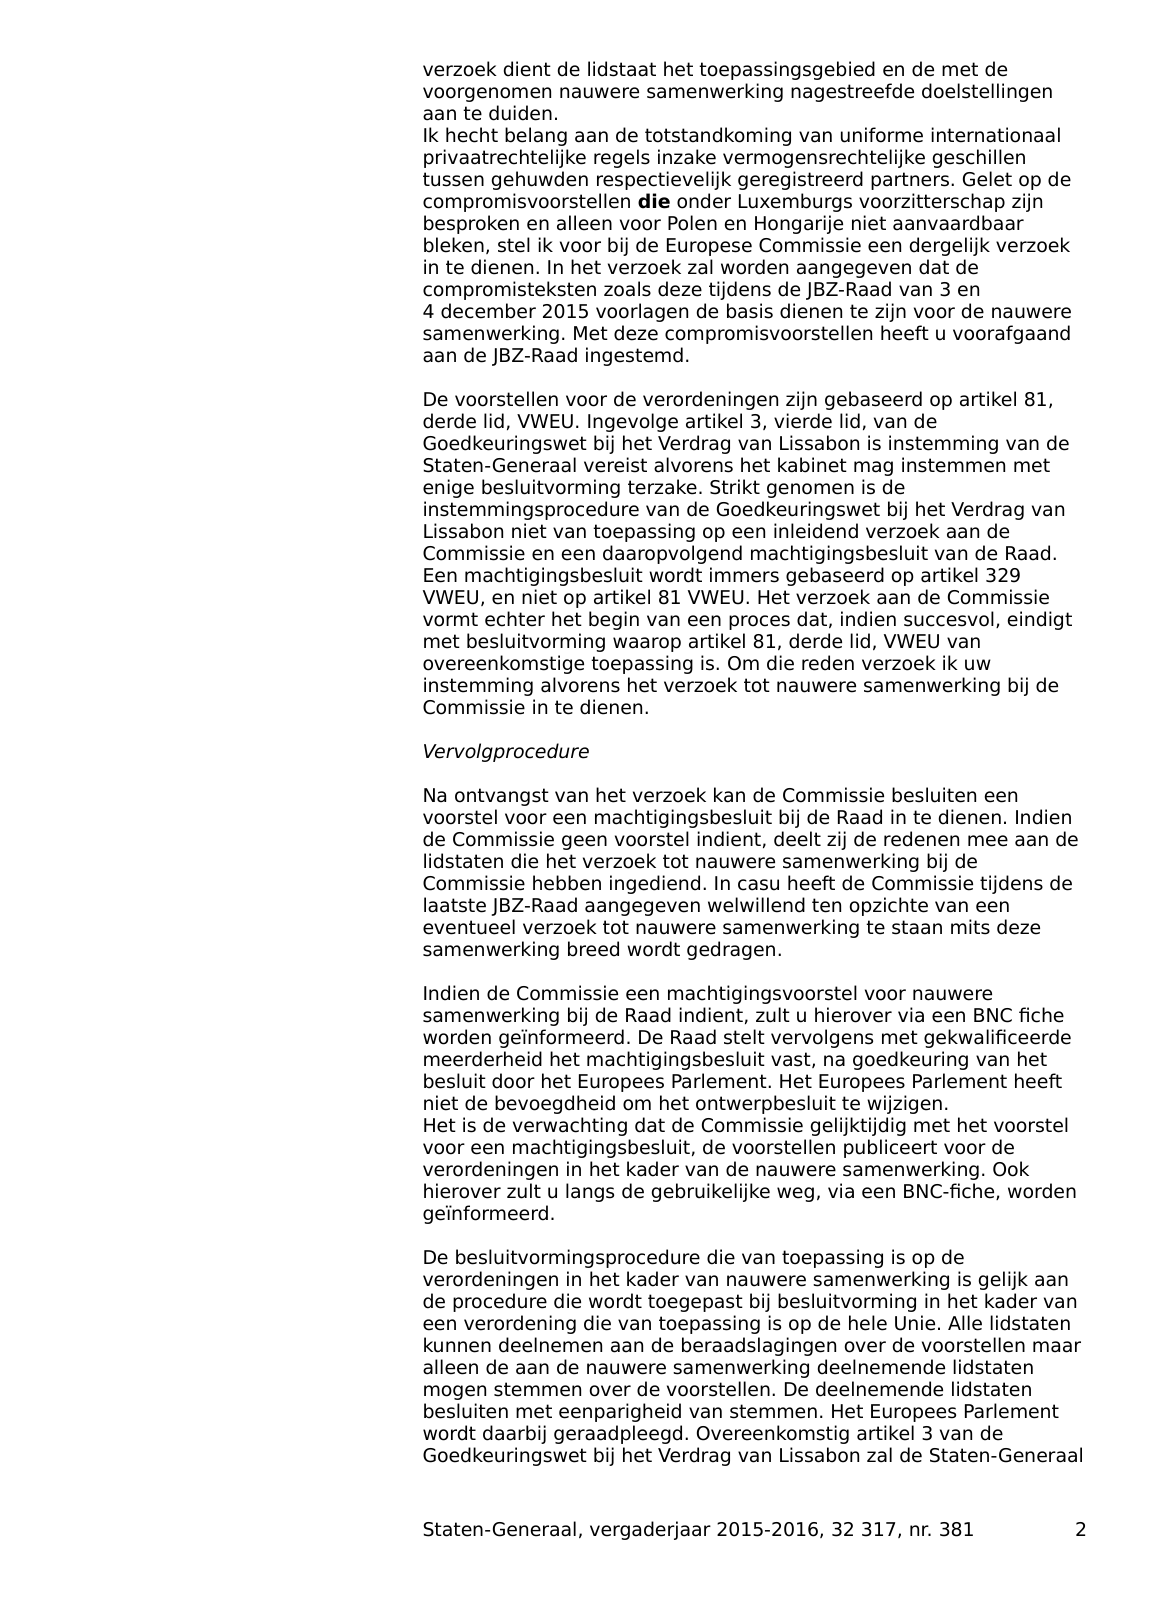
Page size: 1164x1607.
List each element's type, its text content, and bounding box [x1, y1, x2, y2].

text De voorstellen voor de verordeningen zijn gebaseerd op artikel 81, derde lid, VWEU. Ingevolge artikel 3, vierde lid, van de Goedkeuringswet bij het Verdrag van Lissabon is instemming van de Staten-Generaal vereist alvorens het kabinet mag instemmen met enige besluitvorming terzake. Strikt genomen is de instemmingsprocedure van de Goedkeuringswet bij het Verdrag van Lissabon niet van toepassing op een inleidend verzoek aan de Commissie en een daaropvolgend machtigingsbesluit van de Raad. Een machtigingsbesluit wordt immers gebaseerd op artikel 329 VWEU, en niet op artikel 81 VWEU. Het verzoek aan de Commissie vormt echter het begin van een proces dat, indien succesvol, eindigt met besluitvorming waarop artikel 81, derde lid, VWEU van overeenkomstige toepassing is. Om die reden verzoek ik uw instemming alvorens het verzoek tot nauwere samenwerking bij de Commissie in te dienen. [422, 389, 1087, 719]
text De besluitvormingsprocedure die van toepassing is op de verordeningen in het kader van nauwere samenwerking is gelijk aan de procedure die wordt toegepast bij besluitvorming in het kader van een verordening die van toepassing is op de hele Unie. Alle lidstaten kunnen deelnemen aan de beraadslagingen over de voorstellen maar alleen de aan de nauwere samenwerking deelnemende lidstaten mogen stemmen over de voorstellen. De deelnemende lidstaten besluiten met eenparigheid van stemmen. Het Europees Parlement wordt daarbij geraadpleegd. Overeenkomstig artikel 3 van de Goedkeuringswet bij het Verdrag van Lissabon zal de Staten-Generaal [422, 1247, 1087, 1467]
subtitle Vervolgprocedure [422, 741, 1087, 763]
text Het is de verwachting dat de Commissie gelijktijdig met het voorstel voor een machtigingsbesluit, de voorstellen publiceert voor de verordeningen in het kader van de nauwere samenwerking. Ook hierover zult u langs de gebruikelijke weg, via een BNC-fiche, worden geïnformeerd. [422, 1115, 1087, 1225]
text Indien de Commissie een machtigingsvoorstel voor nauwere samenwerking bij de Raad indient, zult u hierover via een BNC fiche worden geïnformeerd. De Raad stelt vervolgens met gekwalificeerde meerderheid het machtigingsbesluit vast, na goedkeuring van het besluit door het Europees Parlement. Het Europees Parlement heeft niet de bevoegdheid om het ontwerpbesluit te wijzigen. [422, 983, 1087, 1115]
text Na ontvangst van het verzoek kan de Commissie besluiten een voorstel voor een machtigingsbesluit bij de Raad in te dienen. Indien de Commissie geen voorstel indient, deelt zij de redenen mee aan de lidstaten die het verzoek tot nauwere samenwerking bij de Commissie hebben ingediend. In casu heeft de Commissie tijdens de laatste JBZ-Raad aangegeven welwillend ten opzichte van een eventueel verzoek tot nauwere samenwerking te staan mits deze samenwerking breed wordt gedragen. [422, 785, 1087, 961]
text Ik hecht belang aan de totstandkoming van uniforme internationaal privaatrechtelijke regels inzake vermogensrechtelijke geschillen tussen gehuwden respectievelijk geregistreerd partners. Gelet op de compromisvoorstellen die onder Luxemburgs voorzitterschap zijn besproken en alleen voor Polen en Hongarije niet aanvaardbaar bleken, stel ik voor bij de Europese Commissie een dergelijk verzoek in te dienen. In het verzoek zal worden aangegeven dat de compromisteksten zoals deze tijdens de JBZ-Raad van 3 en 4 december 2015 voorlagen de basis dienen te zijn voor de nauwere samenwerking. Met deze compromisvoorstellen heeft u voorafgaand aan de JBZ-Raad ingestemd. [422, 125, 1087, 367]
text verzoek dient de lidstaat het toepassingsgebied en de met de voorgenomen nauwere samenwerking nagestreefde doelstellingen aan te duiden. [422, 59, 1087, 125]
